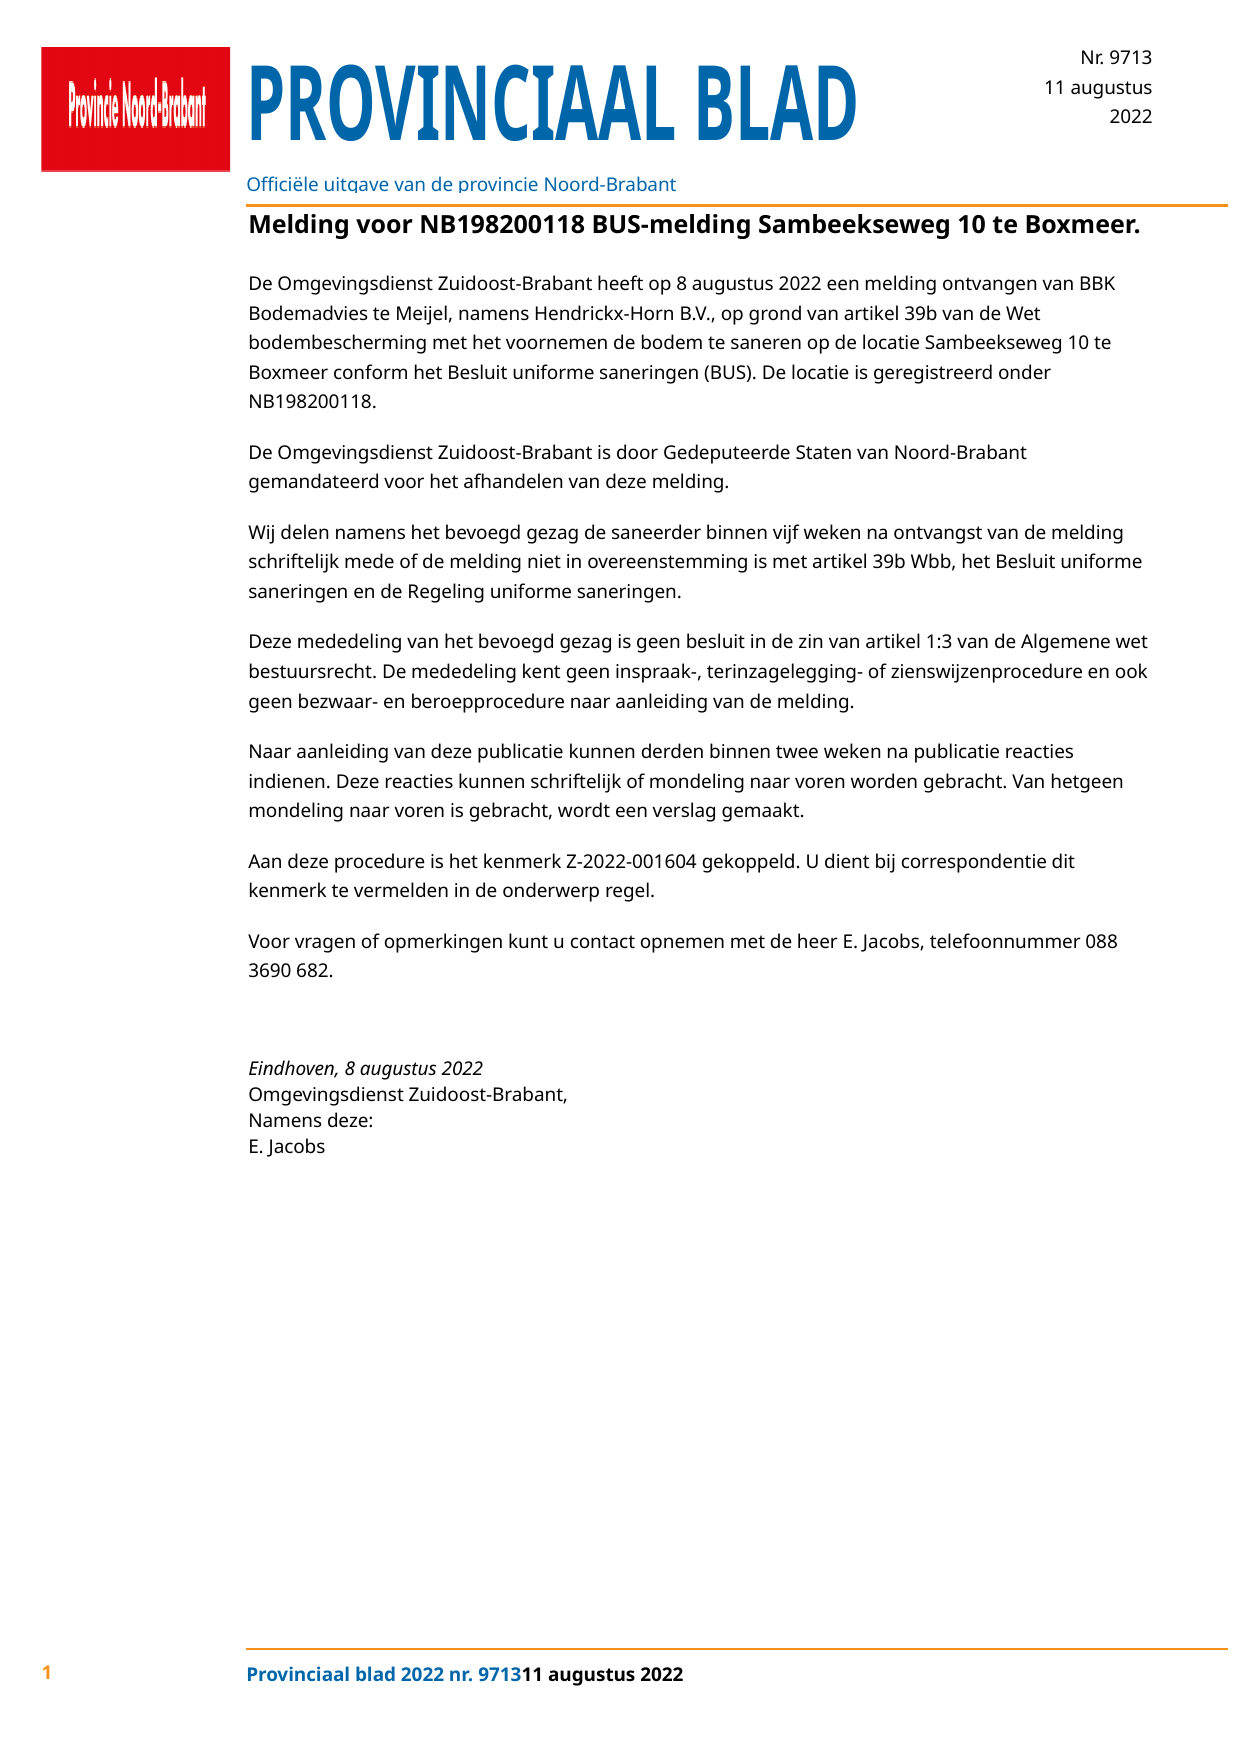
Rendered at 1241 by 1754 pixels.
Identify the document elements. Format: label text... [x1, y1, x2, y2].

text Aan deze procedure is het kenmerk Z-2022-001604 gekoppeld. U dient bij correspondentie dit kenmerk te vermelden in de onderwerp regel. [248, 848, 1152, 903]
text Wij delen namens het bevoegd gezag de saneerder binnen vijf weken na ontvangst van de melding schriftelijk mede of de melding niet in overeenstemming is met artikel 39b Wbb, het Besluit uniforme saneringen en de Regeling uniforme saneringen. [248, 519, 1152, 604]
text Voor vragen of opmerkingen kunt u contact opnemen met de heer E. Jacobs, telefoonnummer 088 3690 682. [248, 928, 1152, 983]
text De Omgevingsdienst Zuidoost-Brabant heeft op 8 augustus 2022 een melding ontvangen van BBK Bodemadvies te Meijel, namens Hendrickx-Horn B.V., op grond van artikel 39b van de Wet bodembescherming met het voornemen de bodem te saneren op de locatie Sambeekseweg 10 te Boxmeer conform het Besluit uniforme saneringen (BUS). De locatie is geregistreerd onder NB198200118. [248, 270, 1152, 414]
text Melding voor NB198200118 BUS-melding Sambeekseweg 10 te Boxmeer. [248, 207, 1152, 241]
text Omgevingsdienst Zuidoost-Brabant, [248, 1081, 1152, 1107]
text Namens deze: [248, 1107, 1152, 1133]
text Deze mededeling van het bevoegd gezag is geen besluit in de zin van artikel 1:3 van de Algemene wet bestuursrecht. De mededeling kent geen inspraak-, terinzagelegging- of zienswijzenprocedure en ook geen bezwaar- en beroepprocedure naar aanleiding van de melding. [248, 629, 1152, 713]
text Naar aanleiding van deze publicatie kunnen derden binnen twee weken na publicatie reacties indienen. Deze reacties kunnen schriftelijk of mondeling naar voren worden gebracht. Van hetgeen mondeling naar voren is gebracht, wordt een verslag gemaakt. [248, 738, 1152, 823]
text De Omgevingsdienst Zuidoost-Brabant is door Gedeputeerde Staten van Noord-Brabant gemandateerd voor het afhandelen van deze melding. [248, 439, 1152, 494]
picture [41, 47, 231, 172]
text E. Jacobs [248, 1133, 1152, 1158]
text Eindhoven, 8 augustus 2022 [248, 1056, 1152, 1081]
